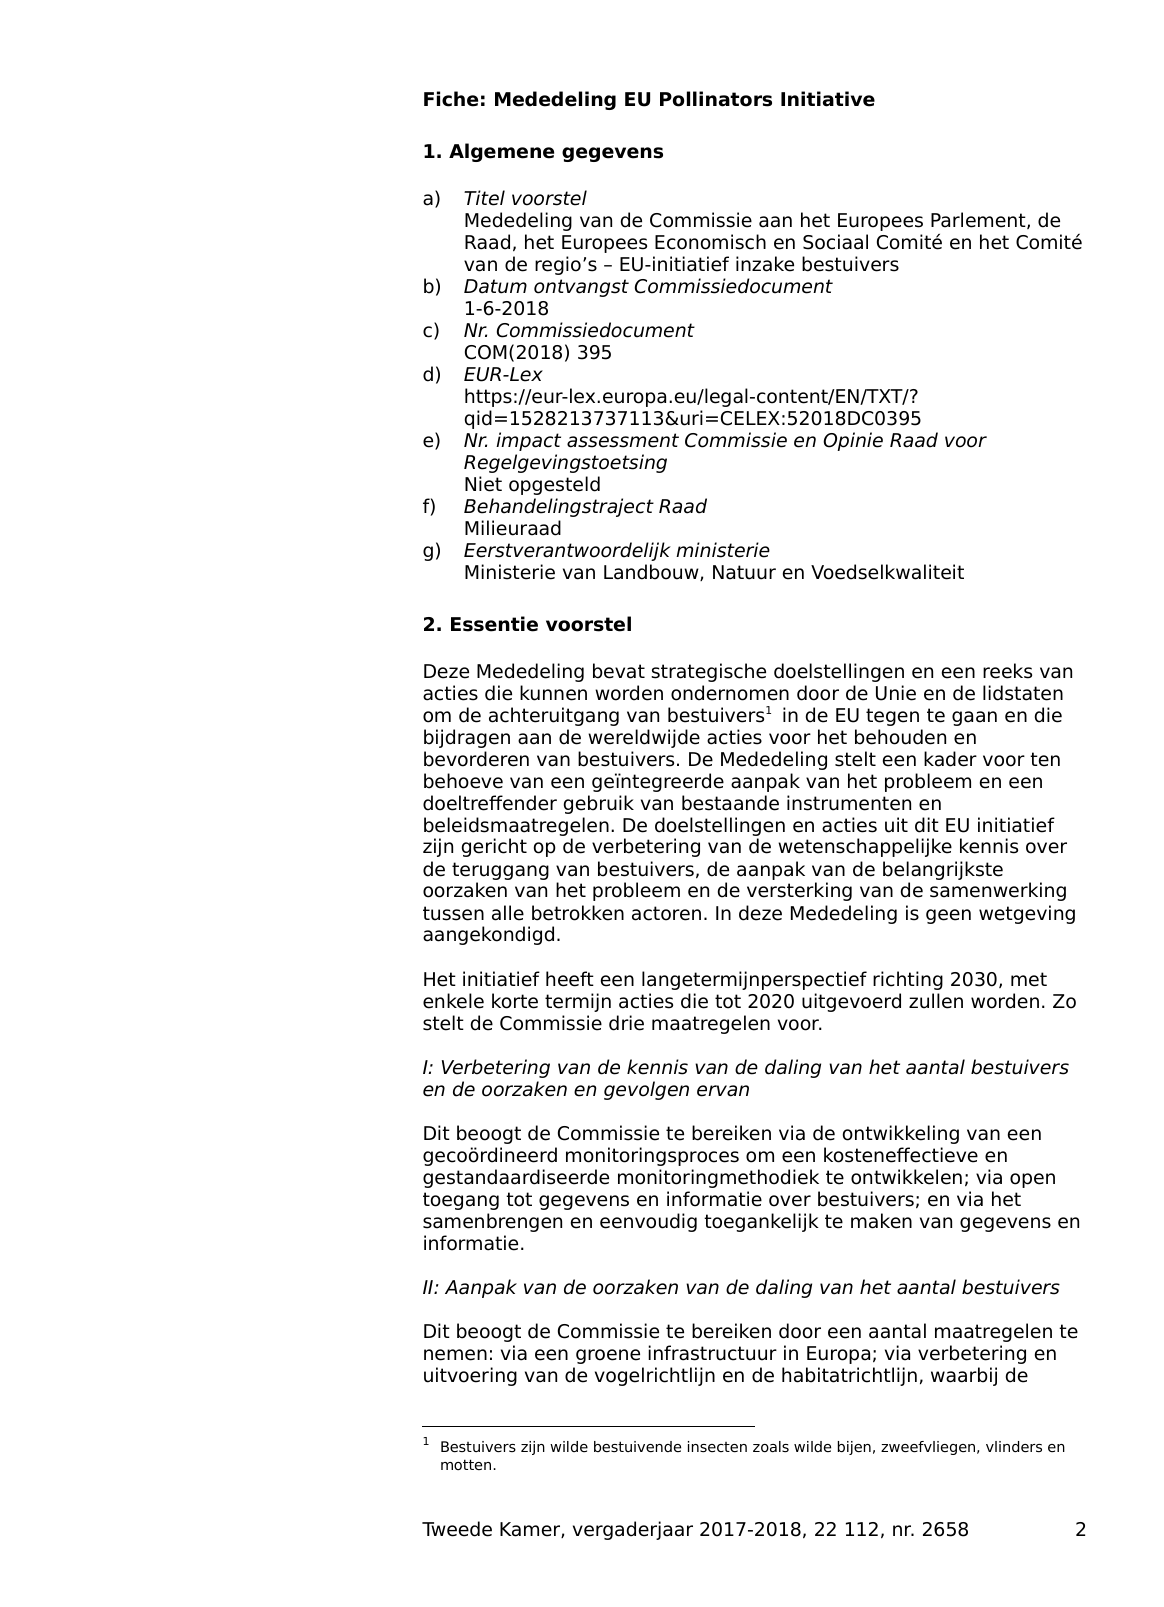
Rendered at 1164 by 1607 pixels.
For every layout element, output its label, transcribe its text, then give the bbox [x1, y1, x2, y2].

text a) Titel voorstel [422, 188, 1087, 210]
text COM(2018) 395 [464, 342, 1087, 364]
subtitle II: Aanpak van de oorzaken van de daling van het aantal bestuivers [422, 1277, 1087, 1299]
subtitle 1. Algemene gegevens [422, 141, 1087, 163]
text g) Eerstverantwoordelijk ministerie [422, 540, 1087, 562]
text Mededeling van de Commissie aan het Europees Parlement, de Raad, het Europees Economisch en Sociaal Comité en het Comité van de regio’s – EU-initiatief inzake bestuivers [464, 210, 1087, 276]
text e) Nr. impact assessment Commissie en Opinie Raad voor Regelgevingstoetsing [422, 430, 1087, 474]
text https://eur-lex.europa.eu/legal-content/EN/TXT/?qid=1528213737113&uri=CELEX:52018DC0395 [464, 386, 1087, 430]
text Dit beoogt de Commissie te bereiken door een aantal maatregelen te nemen: via een groene infrastructuur in Europa; via verbetering en uitvoering van de vogelrichtlijn en de habitatrichtlijn, waarbij de [422, 1321, 1087, 1387]
text Dit beoogt de Commissie te bereiken via de ontwikkeling van een gecoördineerd monitoringsproces om een kosteneffectieve en gestandaardiseerde monitoringmethodiek te ontwikkelen; via open toegang tot gegevens en informatie over bestuivers; en via het samenbrengen en eenvoudig toegankelijk te maken van gegevens en informatie. [422, 1123, 1087, 1255]
text Ministerie van Landbouw, Natuur en Voedselkwaliteit [464, 562, 1087, 584]
text b) Datum ontvangst Commissiedocument [422, 276, 1087, 298]
subtitle Fiche: Mededeling EU Pollinators Initiative [422, 89, 1087, 111]
subtitle 2. Essentie voorstel [422, 614, 1087, 636]
text Bestuivers zijn wilde bestuivende insecten zoals wilde bijen, zweefvliegen, vlinders en motten. [422, 1435, 1087, 1474]
text 1-6-2018 [464, 298, 1087, 320]
text Niet opgesteld [464, 474, 1087, 496]
text Milieuraad [464, 518, 1087, 540]
text Het initiatief heeft een langetermijnperspectief richting 2030, met enkele korte termijn acties die tot 2020 uitgevoerd zullen worden. Zo stelt de Commissie drie maatregelen voor. [422, 968, 1087, 1034]
text f) Behandelingstraject Raad [422, 496, 1087, 518]
text d) EUR-Lex [422, 364, 1087, 386]
text c) Nr. Commissiedocument [422, 320, 1087, 342]
subtitle I: Verbetering van de kennis van de daling van het aantal bestuivers en de oorzaken en gevolgen ervan [422, 1057, 1087, 1101]
text Deze Mededeling bevat strategische doelstellingen en een reeks van acties die kunnen worden ondernomen door de Unie en de lidstaten om de achteruitgang van bestuivers in de EU tegen te gaan en die bijdragen aan de wereldwijde acties voor het behouden en bevorderen van bestuivers. De Mededeling stelt een kader voor ten behoeve van een geïntegreerde aanpak van het probleem en een doeltreffender gebruik van bestaande instrumenten en beleidsmaatregelen. De doelstellingen en acties uit dit EU initiatief zijn gericht op de verbetering van de wetenschappelijke kennis over de teruggang van bestuivers, de aanpak van de belangrijkste oorzaken van het probleem en de versterking van de samenwerking tussen alle betrokken actoren. In deze Mededeling is geen wetgeving aangekondigd. [422, 661, 1087, 946]
